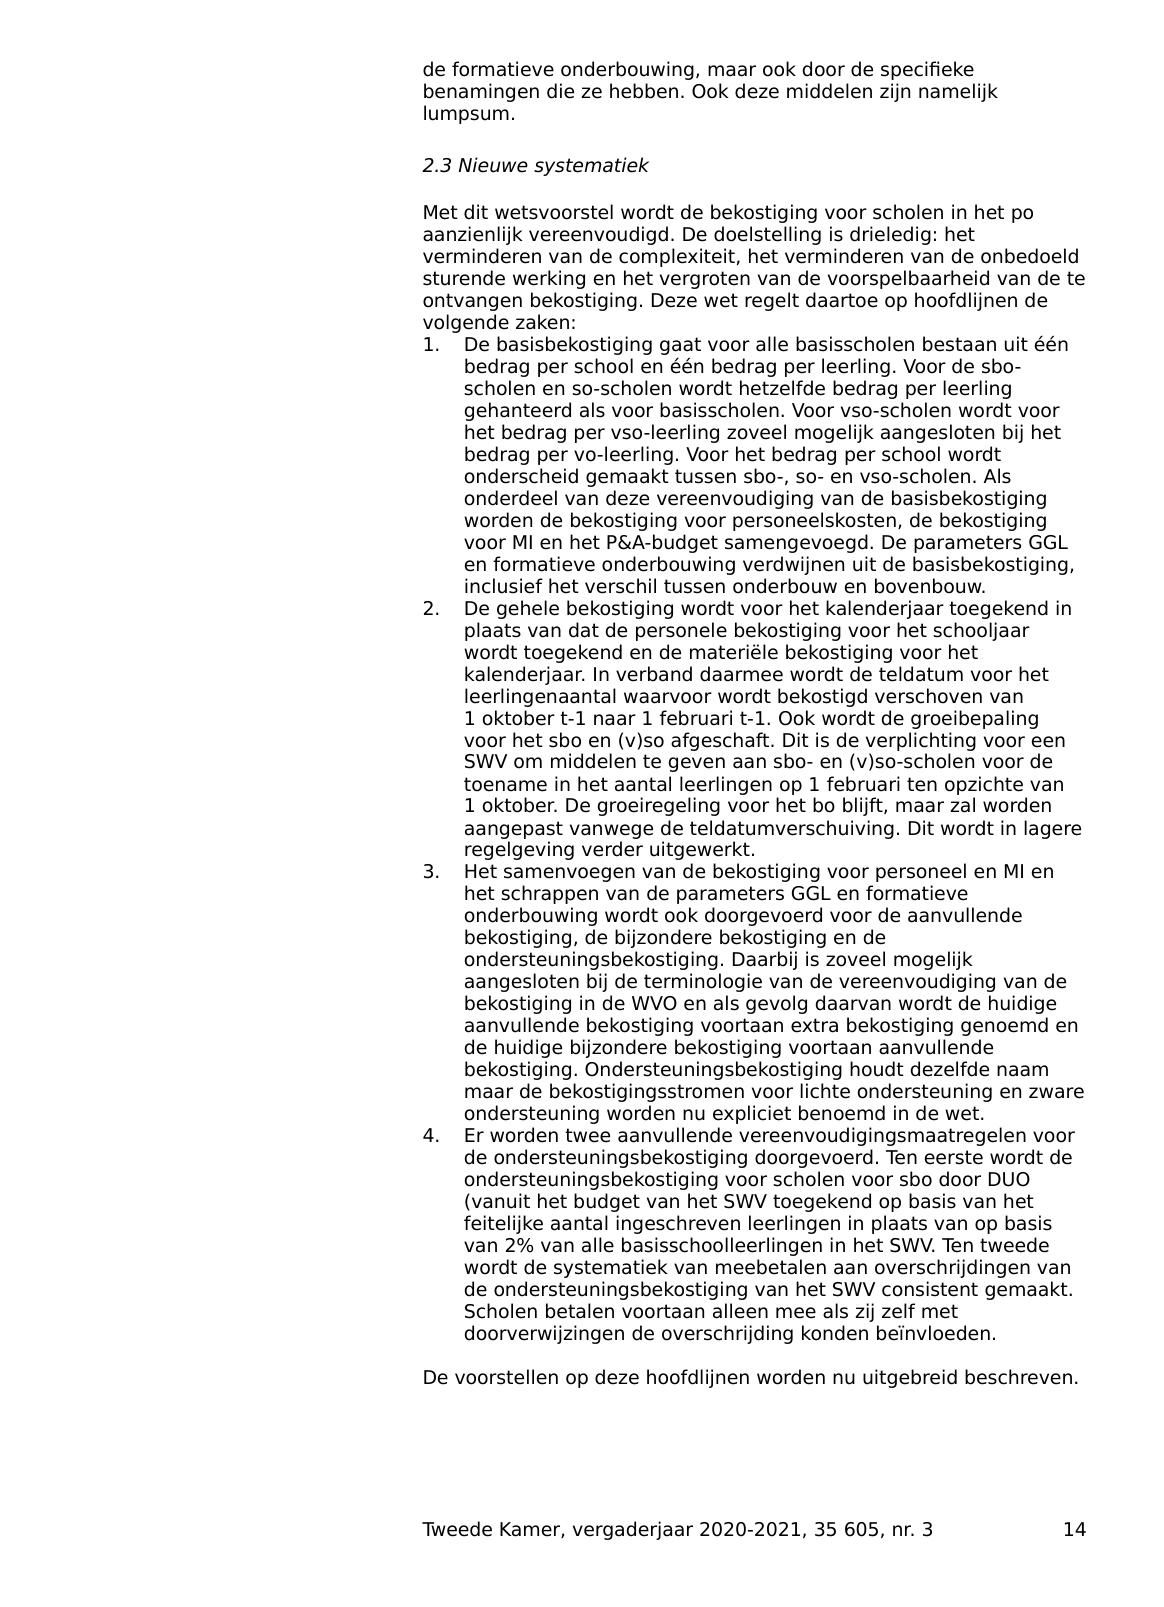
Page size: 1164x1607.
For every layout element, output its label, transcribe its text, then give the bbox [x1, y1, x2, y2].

text de formatieve onderbouwing, maar ook door de specifieke benamingen die ze hebben. Ook deze middelen zijn namelijk lumpsum. [422, 59, 1087, 125]
text 3. Het samenvoegen van de bekostiging voor personeel en MI en het schrappen van de parameters GGL en formatieve onderbouwing wordt ook doorgevoerd voor de aanvullende bekostiging, de bijzondere bekostiging en de ondersteuningsbekostiging. Daarbij is zoveel mogelijk aangesloten bij de terminologie van de vereenvoudiging van de bekostiging in de WVO en als gevolg daarvan wordt de huidige aanvullende bekostiging voortaan extra bekostiging genoemd en de huidige bijzondere bekostiging voortaan aanvullende bekostiging. Ondersteuningsbekostiging houdt dezelfde naam maar de bekostigingsstromen voor lichte ondersteuning en zware ondersteuning worden nu expliciet benoemd in de wet. [422, 861, 1087, 1125]
text 1. De basisbekostiging gaat voor alle basisscholen bestaan uit één bedrag per school en één bedrag per leerling. Voor de sbo-scholen en so-scholen wordt hetzelfde bedrag per leerling gehanteerd als voor basisscholen. Voor vso-scholen wordt voor het bedrag per vso-leerling zoveel mogelijk aangesloten bij het bedrag per vo-leerling. Voor het bedrag per school wordt onderscheid gemaakt tussen sbo-, so- en vso-scholen. Als onderdeel van deze vereenvoudiging van de basisbekostiging worden de bekostiging voor personeelskosten, de bekostiging voor MI en het P&A-budget samengevoegd. De parameters GGL en formatieve onderbouwing verdwijnen uit de basisbekostiging, inclusief het verschil tussen onderbouw en bovenbouw. [422, 334, 1087, 598]
subtitle 2.3 Nieuwe systematiek [422, 155, 1087, 177]
text Met dit wetsvoorstel wordt de bekostiging voor scholen in het po aanzienlijk vereenvoudigd. De doelstelling is drieledig: het verminderen van de complexiteit, het verminderen van de onbedoeld sturende werking en het vergroten van de voorspelbaarheid van de te ontvangen bekostiging. Deze wet regelt daartoe op hoofdlijnen de volgende zaken: [422, 202, 1087, 334]
text 4. Er worden twee aanvullende vereenvoudigingsmaatregelen voor de ondersteuningsbekostiging doorgevoerd. Ten eerste wordt de ondersteuningsbekostiging voor scholen voor sbo door DUO (vanuit het budget van het SWV toegekend op basis van het feitelijke aantal ingeschreven leerlingen in plaats van op basis van 2% van alle basisschoolleerlingen in het SWV. Ten tweede wordt de systematiek van meebetalen aan overschrijdingen van de ondersteuningsbekostiging van het SWV consistent gemaakt. Scholen betalen voortaan alleen mee als zij zelf met doorverwijzingen de overschrijding konden beïnvloeden. [422, 1125, 1087, 1345]
text De voorstellen op deze hoofdlijnen worden nu uitgebreid beschreven. [422, 1367, 1087, 1389]
text 2. De gehele bekostiging wordt voor het kalenderjaar toegekend in plaats van dat de personele bekostiging voor het schooljaar wordt toegekend en de materiële bekostiging voor het kalenderjaar. In verband daarmee wordt de teldatum voor het leerlingenaantal waarvoor wordt bekostigd verschoven van 1 oktober t-1 naar 1 februari t-1. Ook wordt de groeibepaling voor het sbo en (v)so afgeschaft. Dit is de verplichting voor een SWV om middelen te geven aan sbo- en (v)so-scholen voor de toename in het aantal leerlingen op 1 februari ten opzichte van 1 oktober. De groeiregeling voor het bo blijft, maar zal worden aangepast vanwege de teldatumverschuiving. Dit wordt in lagere regelgeving verder uitgewerkt. [422, 598, 1087, 861]
